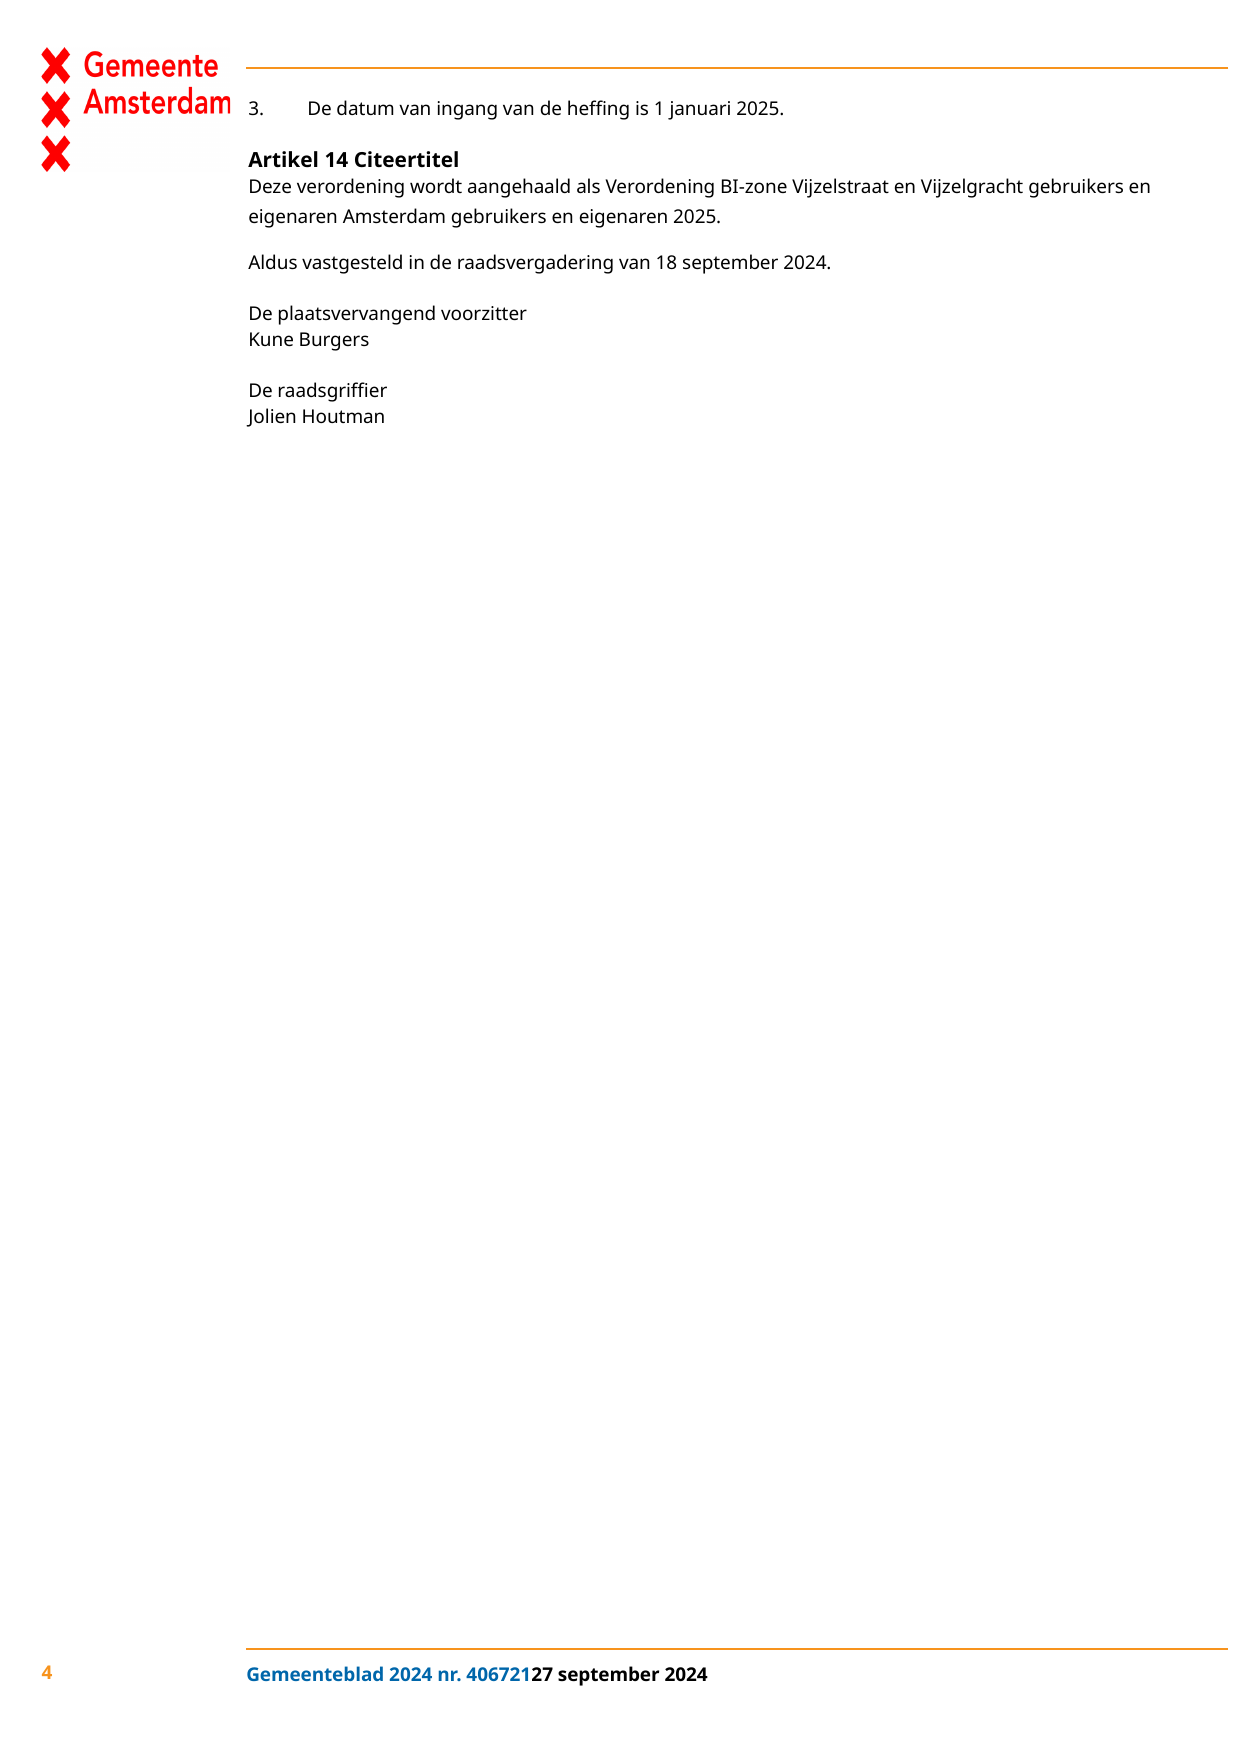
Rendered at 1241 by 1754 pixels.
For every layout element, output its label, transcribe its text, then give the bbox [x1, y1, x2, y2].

text Kune Burgers [248, 326, 1152, 352]
text De raadsgriffier [248, 377, 1152, 403]
text Aldus vastgesteld in de raadsvergadering van 18 september 2024. [248, 249, 1152, 274]
text Artikel 14 Citeertitel [248, 145, 1152, 174]
text Deze verordening wordt aangehaald als Verordening BI-zone Vijzelstraat en Vijzelgracht gebruikers en eigenaren Amsterdam gebruikers en eigenaren 2025. [248, 174, 1152, 229]
text Jolien Houtman [248, 403, 1152, 429]
text De plaatsvervangend voorzitter [248, 300, 1152, 326]
list De datum van ingang van de heffing is 1 januari 2025. [248, 95, 1152, 121]
picture [41, 47, 231, 172]
